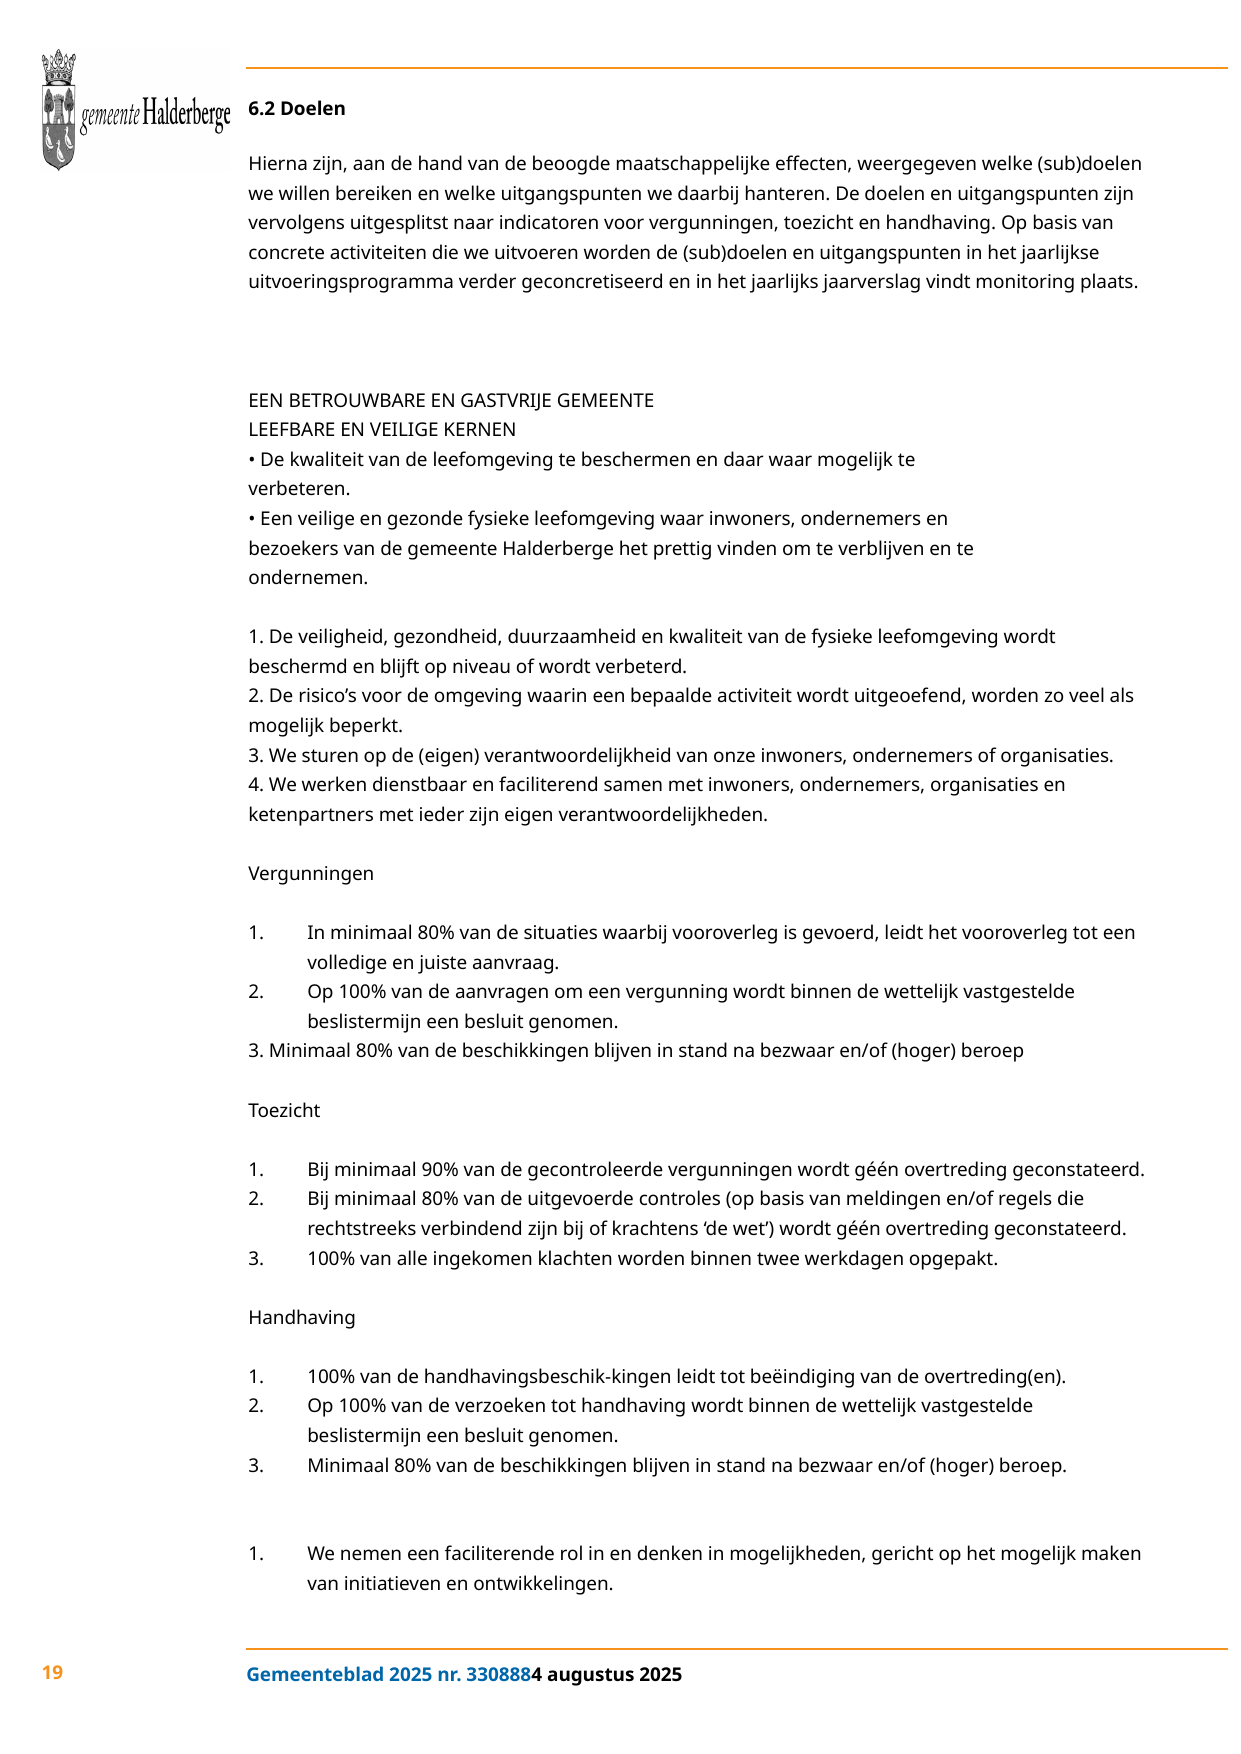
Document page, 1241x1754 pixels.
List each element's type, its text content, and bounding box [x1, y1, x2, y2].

text bezoekers van de gemeente Halderberge het prettig vinden om te verblijven en te [248, 535, 1152, 560]
text Handhaving [248, 1304, 1152, 1329]
picture [41, 47, 231, 172]
list Op 100% van de verzoeken tot handhaving wordt binnen de wettelijk vastgestelde beslistermijn een besluit genomen. [248, 1393, 1152, 1448]
text EEN BETROUWBARE EN GASTVRIJE GEMEENTE [248, 387, 1152, 412]
list Op 100% van de aanvragen om een vergunning wordt binnen de wettelijk vastgestelde beslistermijn een besluit genomen. [248, 978, 1152, 1034]
list Bij minimaal 80% van de uitgevoerde controles (op basis van meldingen en/of regels die rechtstreeks verbindend zijn bij of krachtens ‘de wet’) wordt géén overtreding geconstateerd. [248, 1186, 1152, 1241]
text Toezicht [248, 1097, 1152, 1122]
text 4. We werken dienstbaar en faciliterend samen met inwoners, ondernemers, organisaties en ketenpartners met ieder zijn eigen verantwoordelijkheden. [248, 771, 1152, 827]
list Bij minimaal 90% van de gecontroleerde vergunningen wordt géén overtreding geconstateerd. [248, 1156, 1152, 1182]
text verbeteren. [248, 476, 1152, 501]
text ondernemen. [248, 564, 1152, 590]
text Vergunningen [248, 860, 1152, 886]
list 100% van alle ingekomen klachten worden binnen twee werkdagen opgepakt. [248, 1245, 1152, 1270]
list In minimaal 80% van de situaties waarbij vooroverleg is gevoerd, leidt het vooroverleg tot een volledige en juiste aanvraag. [248, 919, 1152, 974]
text 3. Minimaal 80% van de beschikkingen blijven in stand na bezwaar en/of (hoger) beroep [248, 1038, 1152, 1063]
list 100% van de handhavingsbeschik-kingen leidt tot beëindiging van de overtreding(en). [248, 1363, 1152, 1389]
text • Een veilige en gezonde fysieke leefomgeving waar inwoners, ondernemers en [248, 505, 1152, 531]
text 6.2 Doelen [248, 95, 1152, 121]
text Hierna zijn, aan de hand van de beoogde maatschappelijke effecten, weergegeven welke (sub)doelen we willen bereiken en welke uitgangspunten we daarbij hanteren. De doelen en uitgangspunten zijn vervolgens uitgesplitst naar indicatoren voor vergunningen, toezicht en handhaving. Op basis van concrete activiteiten die we uitvoeren worden de (sub)doelen en uitgangspunten in het jaarlijkse uitvoeringsprogramma verder geconcretiseerd en in het jaarlijks jaarverslag vindt monitoring plaats. [248, 150, 1152, 294]
text • De kwaliteit van de leefomgeving te beschermen en daar waar mogelijk te [248, 446, 1152, 472]
text LEEFBARE EN VEILIGE KERNEN [248, 416, 1152, 442]
text 2. De risico’s voor de omgeving waarin een bepaalde activiteit wordt uitgeoefend, worden zo veel als mogelijk beperkt. [248, 683, 1152, 738]
text 3. We sturen op de (eigen) verantwoordelijkheid van onze inwoners, ondernemers of organisaties. [248, 742, 1152, 767]
list Minimaal 80% van de beschikkingen blijven in stand na bezwaar en/of (hoger) beroep. [248, 1452, 1152, 1477]
text 1. De veiligheid, gezondheid, duurzaamheid en kwaliteit van de fysieke leefomgeving wordt beschermd en blijft op niveau of wordt verbeterd. [248, 623, 1152, 679]
list We nemen een faciliterende rol in en denken in mogelijkheden, gericht op het mogelijk maken van initiatieven en ontwikkelingen. [248, 1541, 1152, 1596]
